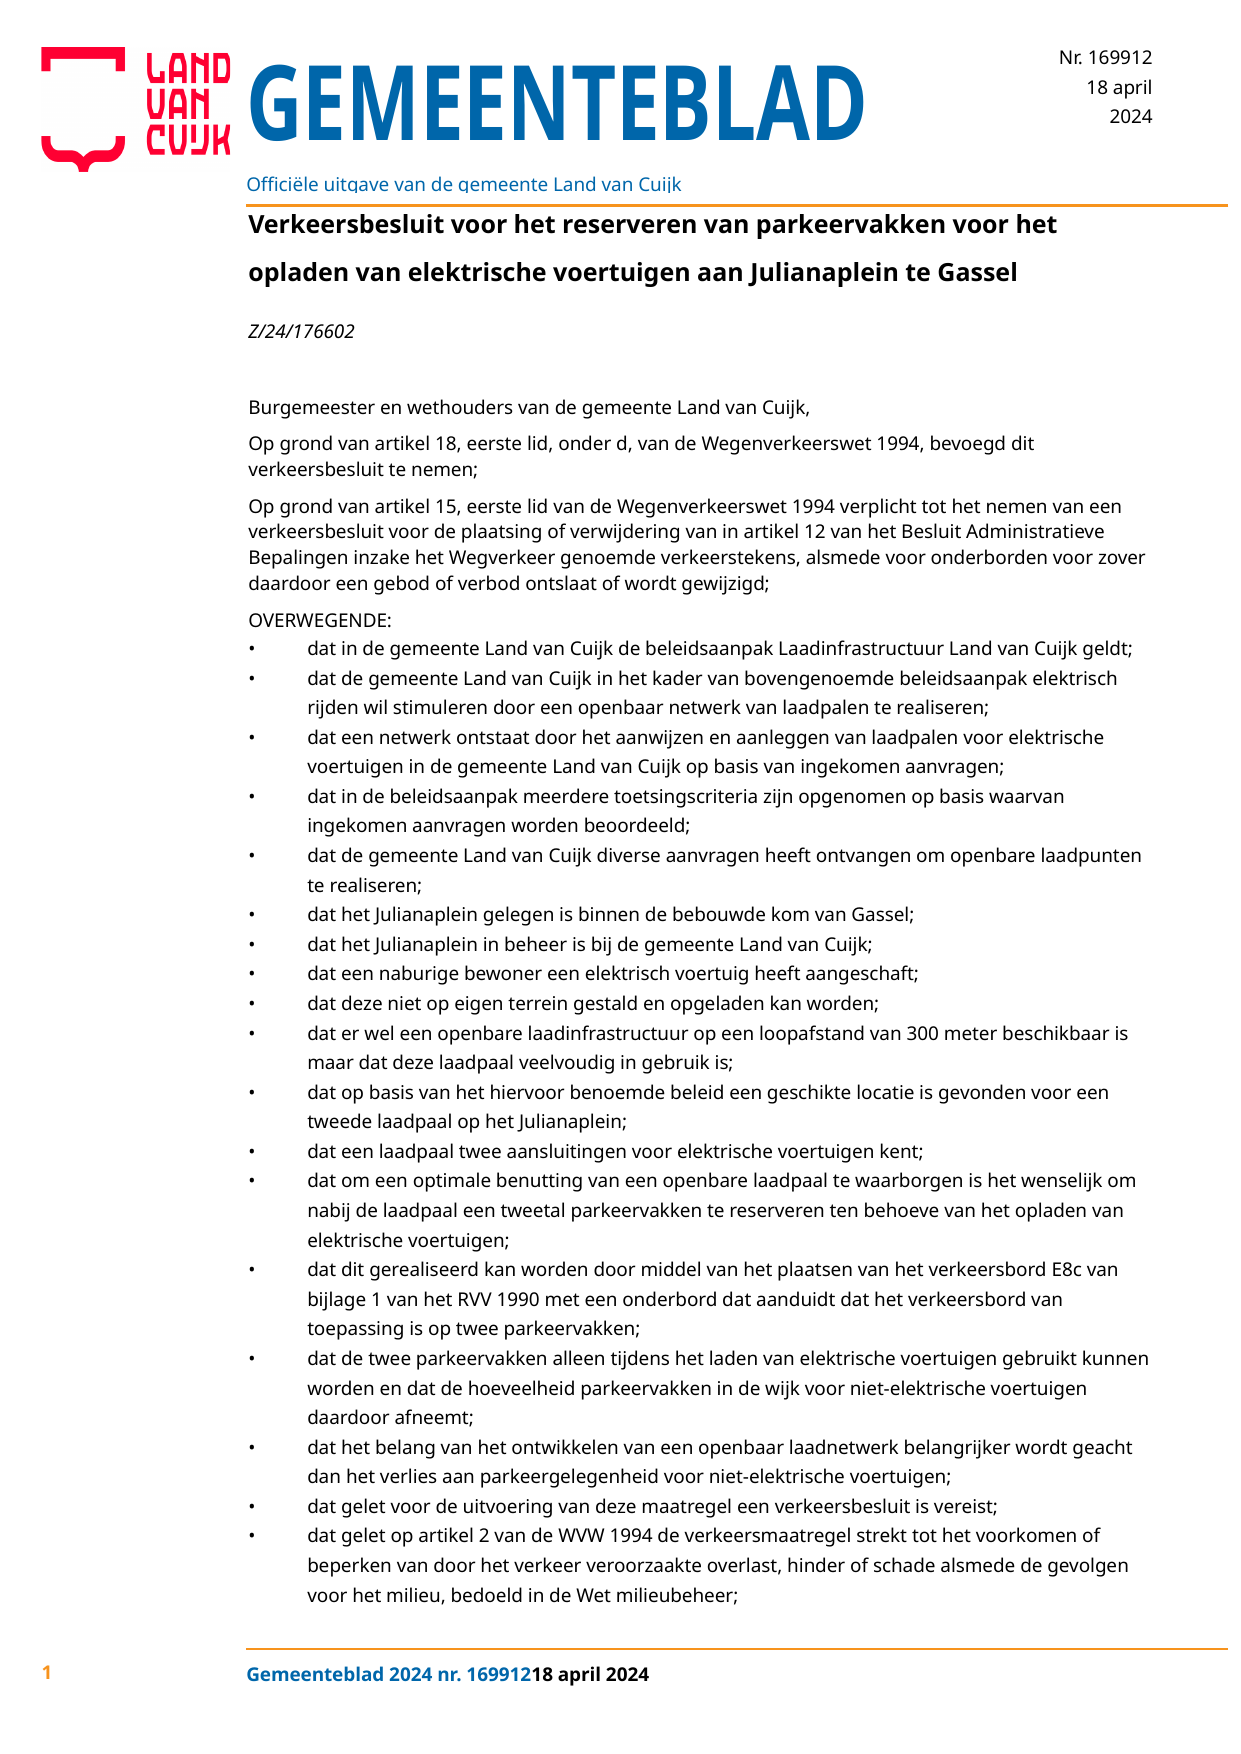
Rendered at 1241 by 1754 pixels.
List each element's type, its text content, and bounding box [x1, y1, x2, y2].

list dat in de beleidsaanpak meerdere toetsingscriteria zijn opgenomen op basis waarvan ingekomen aanvragen worden beoordeeld; [248, 783, 1152, 838]
list dat op basis van het hiervoor benoemde beleid een geschikte locatie is gevonden voor een tweede laadpaal op het Julianaplein; [248, 1079, 1152, 1134]
list dat het Julianaplein gelegen is binnen de bebouwde kom van Gassel; [248, 901, 1152, 927]
text Verkeersbesluit voor het reserveren van parkeervakken voor het opladen van elektrische voertuigen aan Julianaplein te Gassel [248, 207, 1152, 288]
text Z/24/176602 [248, 318, 1152, 344]
list dat dit gerealiseerd kan worden door middel van het plaatsen van het verkeersbord E8c van bijlage 1 van het RVV 1990 met een onderbord dat aanduidt dat het verkeersbord van toepassing is op twee parkeervakken; [248, 1256, 1152, 1341]
text Op grond van artikel 18, eerste lid, onder d, van de Wegenverkeerswet 1994, bevoegd dit verkeersbesluit te nemen; [248, 431, 1152, 482]
list dat een laadpaal twee aansluitingen voor elektrische voertuigen kent; [248, 1138, 1152, 1164]
list dat het belang van het ontwikkelen van een openbaar laadnetwerk belangrijker wordt geacht dan het verlies aan parkeergelegenheid voor niet-elektrische voertuigen; [248, 1434, 1152, 1489]
list dat er wel een openbare laadinfrastructuur op een loopafstand van 300 meter beschikbaar is maar dat deze laadpaal veelvoudig in gebruik is; [248, 1020, 1152, 1075]
list dat gelet voor de uitvoering van deze maatregel een verkeersbesluit is vereist; [248, 1493, 1152, 1519]
text Op grond van artikel 15, eerste lid van de Wegenverkeerswet 1994 verplicht tot het nemen van een verkeersbesluit voor de plaatsing of verwijdering van in artikel 12 van het Besluit Administratieve Bepalingen inzake het Wegverkeer genoemde verkeerstekens, alsmede voor onderborden voor zover daardoor een gebod of verbod ontslaat of wordt gewijzigd; [248, 493, 1152, 596]
list dat een netwerk ontstaat door het aanwijzen en aanleggen van laadpalen voor elektrische voertuigen in de gemeente Land van Cuijk op basis van ingekomen aanvragen; [248, 724, 1152, 779]
text OVERWEGENDE: [248, 607, 1152, 633]
list dat de twee parkeervakken alleen tijdens het laden van elektrische voertuigen gebruikt kunnen worden en dat de hoeveelheid parkeervakken in de wijk voor niet-elektrische voertuigen daardoor afneemt; [248, 1345, 1152, 1430]
list dat gelet op artikel 2 van de WVW 1994 de verkeersmaatregel strekt tot het voorkomen of beperken van door het verkeer veroorzaakte overlast, hinder of schade alsmede de gevolgen voor het milieu, bedoeld in de Wet milieubeheer; [248, 1523, 1152, 1608]
list dat het Julianaplein in beheer is bij de gemeente Land van Cuijk; [248, 931, 1152, 957]
list dat een naburige bewoner een elektrisch voertuig heeft aangeschaft; [248, 961, 1152, 986]
list dat in de gemeente Land van Cuijk de beleidsaanpak Laadinfrastructuur Land van Cuijk geldt; [248, 635, 1152, 661]
list dat deze niet op eigen terrein gestald en opgeladen kan worden; [248, 990, 1152, 1016]
text Burgemeester en wethouders van de gemeente Land van Cuijk, [248, 394, 1152, 420]
picture [41, 47, 231, 172]
list dat de gemeente Land van Cuijk diverse aanvragen heeft ontvangen om openbare laadpunten te realiseren; [248, 842, 1152, 898]
list dat de gemeente Land van Cuijk in het kader van bovengenoemde beleidsaanpak elektrisch rijden wil stimuleren door een openbaar netwerk van laadpalen te realiseren; [248, 665, 1152, 720]
list dat om een optimale benutting van een openbare laadpaal te waarborgen is het wenselijk om nabij de laadpaal een tweetal parkeervakken te reserveren ten behoeve van het opladen van elektrische voertuigen; [248, 1168, 1152, 1253]
